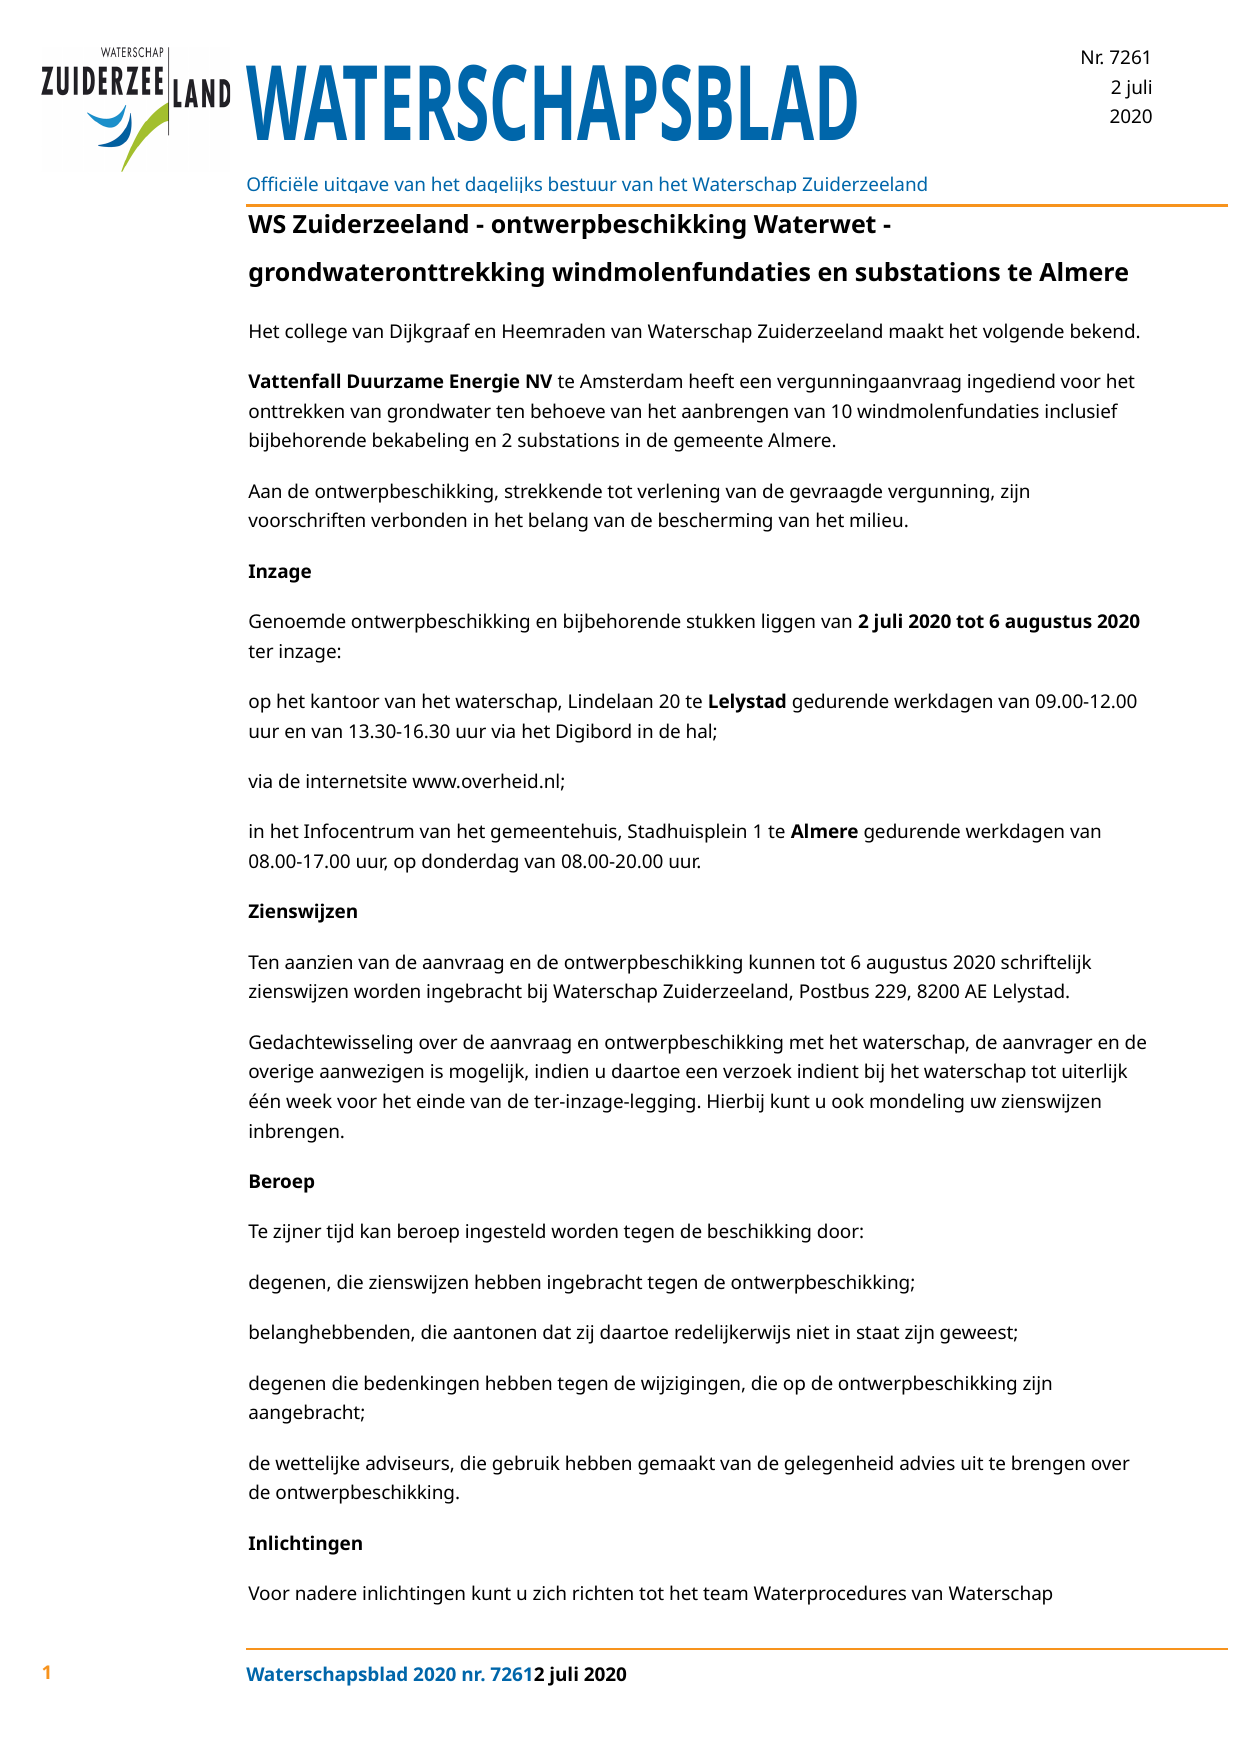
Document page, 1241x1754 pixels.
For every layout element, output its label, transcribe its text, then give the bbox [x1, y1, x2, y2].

text Beroep [248, 1168, 1152, 1194]
text Het college van Dijkgraaf en Heemraden van Waterschap Zuiderzeeland maakt het volgende bekend. [248, 318, 1152, 344]
text Aan de ontwerpbeschikking, strekkende tot verlening van de gevraagde vergunning, zijn voorschriften verbonden in het belang van de bescherming van het milieu. [248, 478, 1152, 533]
picture [41, 47, 231, 172]
text belanghebbenden, die aantonen dat zij daartoe redelijkerwijs niet in staat zijn geweest; [248, 1319, 1152, 1345]
text Voor nadere inlichtingen kunt u zich richten tot het team Waterprocedures van Waterschap [248, 1580, 1152, 1606]
text Te zijner tijd kan beroep ingesteld worden tegen de beschikking door: [248, 1219, 1152, 1244]
text via de internetsite www.overheid.nl; [248, 768, 1152, 794]
text in het Infocentrum van het gemeentehuis, Stadhuisplein 1 te Almere gedurende werkdagen van 08.00-17.00 uur, op donderdag van 08.00-20.00 uur. [248, 819, 1152, 874]
text Zienswijzen [248, 899, 1152, 924]
text degenen, die zienswijzen hebben ingebracht tegen de ontwerpbeschikking; [248, 1269, 1152, 1295]
text Gedachtewisseling over de aanvraag en ontwerpbeschikking met het waterschap, de aanvrager en de overige aanwezigen is mogelijk, indien u daartoe een verzoek indient bij het waterschap tot uiterlijk één week voor het einde van de ter-inzage-legging. Hierbij kunt u ook mondeling uw zienswijzen inbrengen. [248, 1029, 1152, 1144]
text op het kantoor van het waterschap, Lindelaan 20 te Lelystad gedurende werkdagen van 09.00-12.00 uur en van 13.30-16.30 uur via het Digibord in de hal; [248, 688, 1152, 744]
text WS Zuiderzeeland - ontwerpbeschikking Waterwet - grondwateronttrekking windmolenfundaties en substations te Almere [248, 207, 1152, 288]
text degenen die bedenkingen hebben tegen de wijzigingen, die op de ontwerpbeschikking zijn aangebracht; [248, 1370, 1152, 1425]
text Vattenfall Duurzame Energie NV te Amsterdam heeft een vergunningaanvraag ingediend voor het onttrekken van grond­water ten behoeve van het aanbrengen van 10 windmolenfundaties inclusief bijbehorende bekabeling en 2 substations in de gemeente Almere. [248, 368, 1152, 453]
text Inlichtingen [248, 1530, 1152, 1556]
text Genoemde ontwerpbeschikking en bijbehorende stukken liggen van 2 juli 2020 tot 6 augustus 2020 ter inzage: [248, 608, 1152, 664]
text Inzage [248, 558, 1152, 584]
text Ten aanzien van de aanvraag en de ontwerpbeschikking kunnen tot 6 augustus 2020 schriftelijk zienswijzen worden ingebracht bij Waterschap Zuiderzeeland, Postbus 229, 8200 AE Lelystad. [248, 949, 1152, 1004]
text de wettelijke adviseurs, die gebruik hebben gemaakt van de gelegenheid advies uit te brengen over de ontwerpbeschikking. [248, 1450, 1152, 1505]
